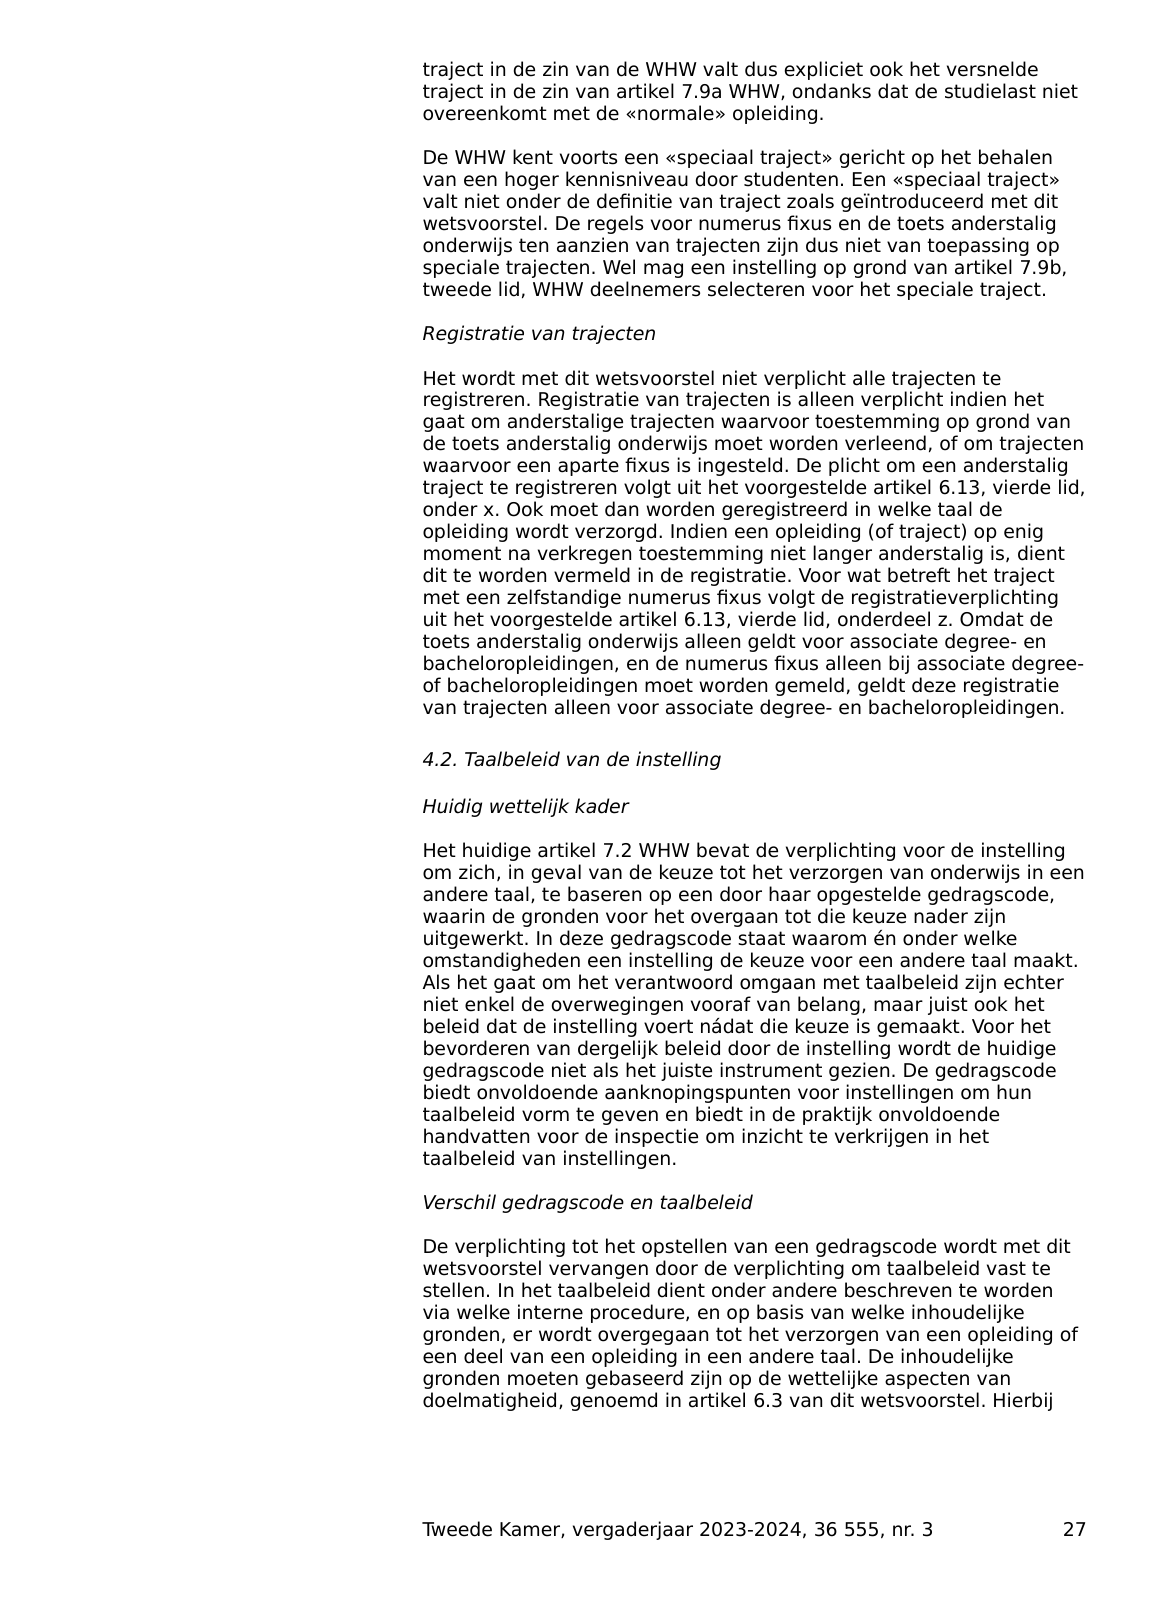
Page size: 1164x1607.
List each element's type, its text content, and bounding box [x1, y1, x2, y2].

subtitle 4.2. Taalbeleid van de instelling [422, 749, 1087, 771]
subtitle Registratie van trajecten [422, 323, 1087, 345]
text Het huidige artikel 7.2 WHW bevat de verplichting voor de instelling om zich, in geval van de keuze tot het verzorgen van onderwijs in een andere taal, te baseren op een door haar opgestelde gedragscode, waarin de gronden voor het overgaan tot die keuze nader zijn uitgewerkt. In deze gedragscode staat waarom én onder welke omstandigheden een instelling de keuze voor een andere taal maakt. Als het gaat om het verantwoord omgaan met taalbeleid zijn echter niet enkel de overwegingen vooraf van belang, maar juist ook het beleid dat de instelling voert nádat die keuze is gemaakt. Voor het bevorderen van dergelijk beleid door de instelling wordt de huidige gedragscode niet als het juiste instrument gezien. De gedragscode biedt onvoldoende aanknopingspunten voor instellingen om hun taalbeleid vorm te geven en biedt in de praktijk onvoldoende handvatten voor de inspectie om inzicht te verkrijgen in het taalbeleid van instellingen. [422, 840, 1087, 1170]
subtitle Verschil gedragscode en taalbeleid [422, 1192, 1087, 1214]
text De verplichting tot het opstellen van een gedragscode wordt met dit wetsvoorstel vervangen door de verplichting om taalbeleid vast te stellen. In het taalbeleid dient onder andere beschreven te worden via welke interne procedure, en op basis van welke inhoudelijke gronden, er wordt overgegaan tot het verzorgen van een opleiding of een deel van een opleiding in een andere taal. De inhoudelijke gronden moeten gebaseerd zijn op de wettelijke aspecten van doelmatigheid, genoemd in artikel 6.3 van dit wetsvoorstel. Hierbij [422, 1236, 1087, 1412]
text De WHW kent voorts een «speciaal traject» gericht op het behalen van een hoger kennisniveau door studenten. Een «speciaal traject» valt niet onder de definitie van traject zoals geïntroduceerd met dit wetsvoorstel. De regels voor numerus fixus en de toets anderstalig onderwijs ten aanzien van trajecten zijn dus niet van toepassing op speciale trajecten. Wel mag een instelling op grond van artikel 7.9b, tweede lid, WHW deelnemers selecteren voor het speciale traject. [422, 147, 1087, 301]
subtitle Huidig wettelijk kader [422, 796, 1087, 818]
text Het wordt met dit wetsvoorstel niet verplicht alle trajecten te registreren. Registratie van trajecten is alleen verplicht indien het gaat om anderstalige trajecten waarvoor toestemming op grond van de toets anderstalig onderwijs moet worden verleend, of om trajecten waarvoor een aparte fixus is ingesteld. De plicht om een anderstalig traject te registreren volgt uit het voorgestelde artikel 6.13, vierde lid, onder x. Ook moet dan worden geregistreerd in welke taal de opleiding wordt verzorgd. Indien een opleiding (of traject) op enig moment na verkregen toestemming niet langer anderstalig is, dient dit te worden vermeld in de registratie. Voor wat betreft het traject met een zelfstandige numerus fixus volgt de registratieverplichting uit het voorgestelde artikel 6.13, vierde lid, onderdeel z. Omdat de toets anderstalig onderwijs alleen geldt voor associate degree- en bacheloropleidingen, en de numerus fixus alleen bij associate degree- of bacheloropleidingen moet worden gemeld, geldt deze registratie van trajecten alleen voor associate degree- en bacheloropleidingen. [422, 367, 1087, 719]
text traject in de zin van de WHW valt dus expliciet ook het versnelde traject in de zin van artikel 7.9a WHW, ondanks dat de studielast niet overeenkomt met de «normale» opleiding. [422, 59, 1087, 125]
